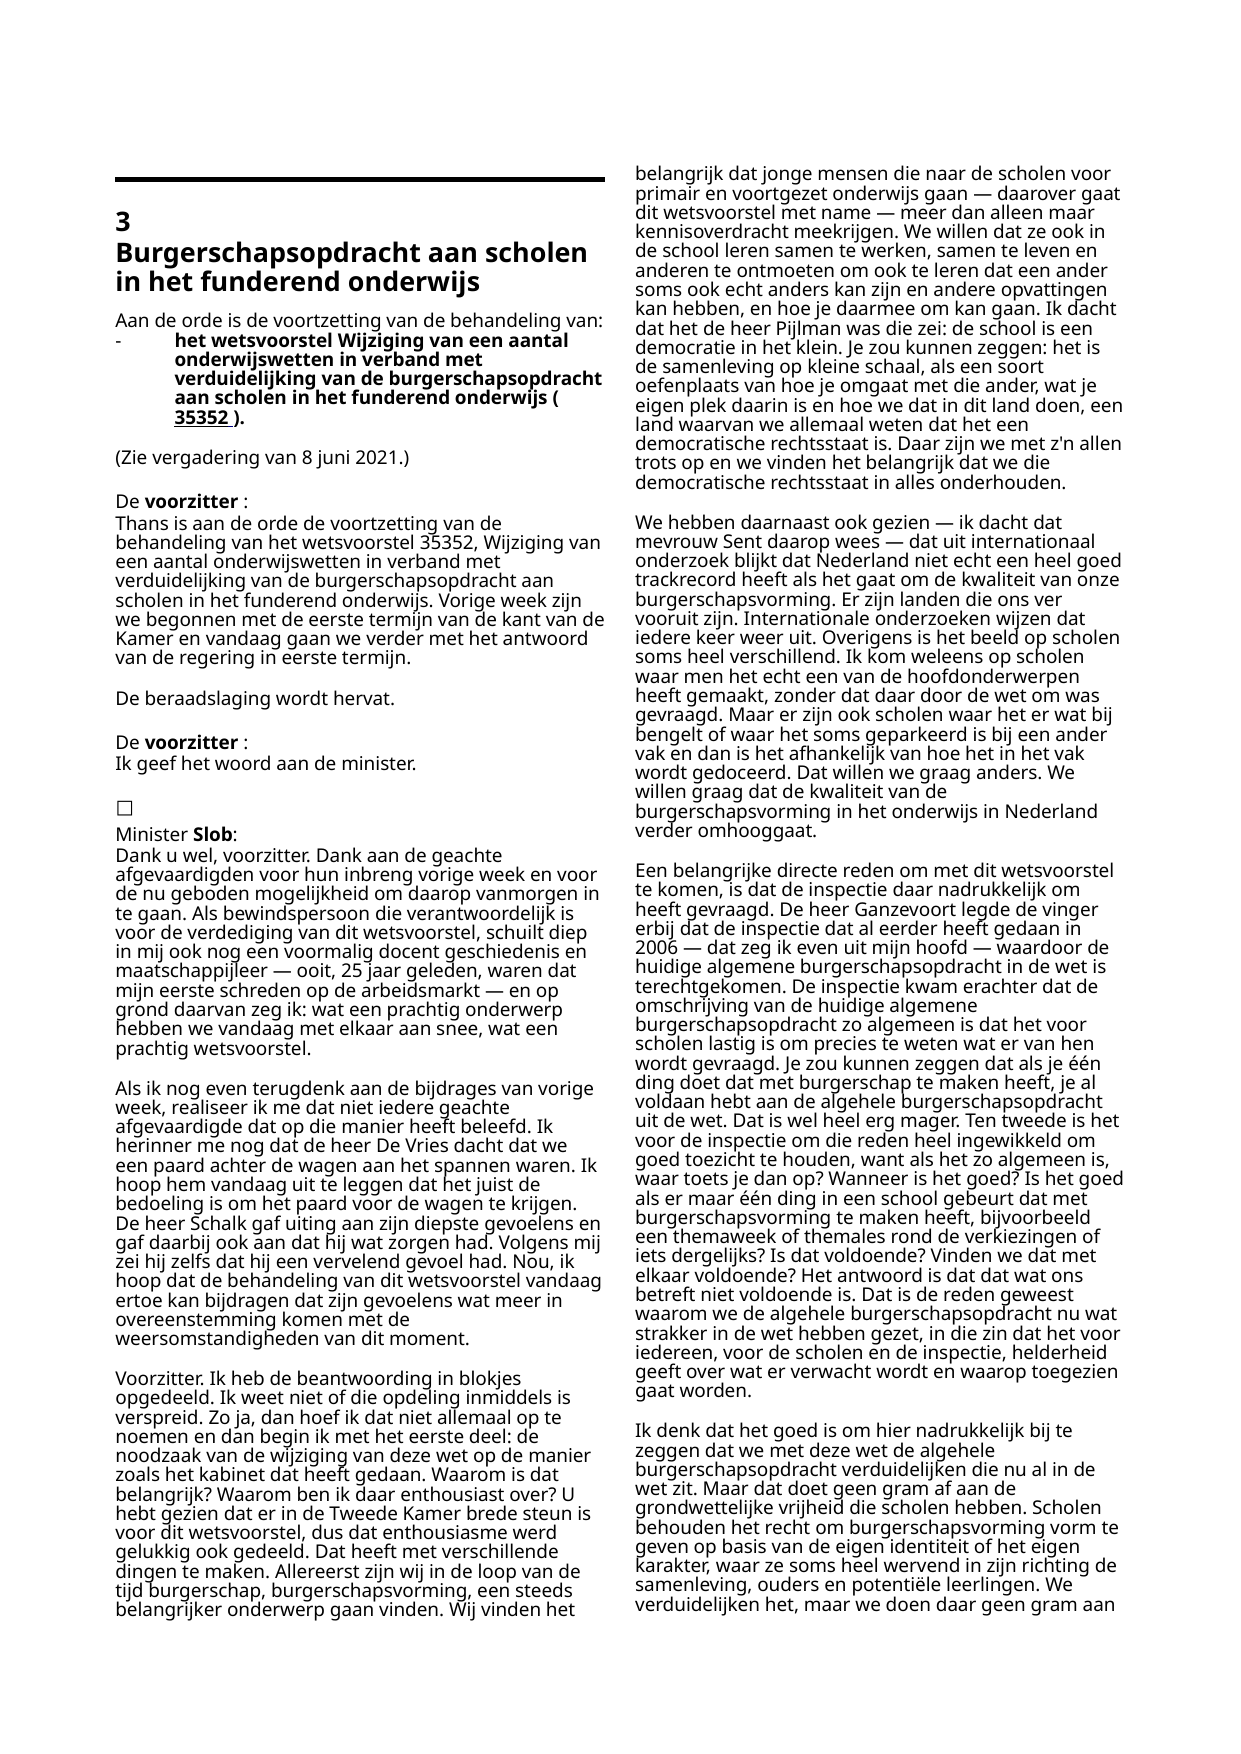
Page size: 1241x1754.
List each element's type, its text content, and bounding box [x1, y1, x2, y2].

text (Zie vergadering van 8 juni 2021.) [115, 449, 605, 468]
text ⬜ [115, 795, 605, 821]
text Voorzitter. Ik heb de beantwoording in blokjes opgedeeld. Ik weet niet of die opdeling inmiddels is verspreid. Zo ja, dan hoef ik dat niet allemaal op te noemen en dan begin ik met het eerste deel: de noodzaak van de wijziging van deze wet op de manier zoals het kabinet dat heeft gedaan. Waarom is dat belangrijk? Waarom ben ik daar enthousiast over? U hebt gezien dat er in de Tweede Kamer brede steun is voor dit wetsvoorstel, dus dat enthousiasme werd gelukkig ook gedeeld. Dat heeft met verschillende dingen te maken. Allereerst zijn wij in de loop van de tijd burgerschap, burgerschapsvorming, een steeds belangrijker onderwerp gaan vinden. Wij vinden het [115, 1370, 605, 1621]
text Ik denk dat het goed is om hier nadrukkelijk bij te zeggen dat we met deze wet de algehele burgerschapsopdracht verduidelijken die nu al in de wet zit. Maar dat doet geen gram af aan de grondwettelijke vrijheid die scholen hebben. Scholen behouden het recht om burgerschapsvorming vorm te geven op basis van de eigen identiteit of het eigen karakter, waar ze soms heel wervend in zijn richting de samenleving, ouders en potentiële leerlingen. We verduidelijken het, maar we doen daar geen gram aan [635, 1422, 1125, 1615]
text Thans is aan de orde de voortzetting van de behandeling van het wetsvoorstel 35352, Wijziging van een aantal onderwijswetten in verband met verduidelijking van de burgerschapsopdracht aan scholen in het funderend onderwijs. Vorige week zijn we begonnen met de eerste termijn van de kant van de Kamer en vandaag gaan we verder met het antwoord van de regering in eerste termijn. [115, 514, 605, 669]
text Dank u wel, voorzitter. Dank aan de geachte afgevaardigden voor hun inbreng vorige week en voor de nu geboden mogelijkheid om daarop vanmorgen in te gaan. Als bewindspersoon die verantwoordelijk is voor de verdediging van dit wetsvoorstel, schuilt diep in mij ook nog een voormalig docent geschiedenis en maatschappijleer — ooit, 25 jaar geleden, waren dat mijn eerste schreden op de arbeidsmarkt — en op grond daarvan zeg ik: wat een prachtig onderwerp hebben we vandaag met elkaar aan snee, wat een prachtig wetsvoorstel. [115, 847, 605, 1059]
text Burgerschapsopdracht aan scholen in het funderend onderwijs [115, 239, 605, 312]
text De beraadslaging wordt hervat. [115, 689, 605, 709]
text Minister Slob: [115, 821, 605, 847]
text De voorzitter : [115, 489, 605, 514]
text Een belangrijke directe reden om met dit wetsvoorstel te komen, is dat de inspectie daar nadrukkelijk om heeft gevraagd. De heer Ganzevoort legde de vinger erbij dat de inspectie dat al eerder heeft gedaan in 2006 — dat zeg ik even uit mijn hoofd — waardoor de huidige algemene burgerschapsopdracht in de wet is terechtgekomen. De inspectie kwam erachter dat de omschrijving van de huidige algemene burgerschapsopdracht zo algemeen is dat het voor scholen lastig is om precies te weten wat er van hen wordt gevraagd. Je zou kunnen zeggen dat als je één ding doet dat met burgerschap te maken heeft, je al voldaan hebt aan de algehele burgerschapsopdracht uit de wet. Dat is wel heel erg mager. Ten tweede is het voor de inspectie om die reden heel ingewikkeld om goed toezicht te houden, want als het zo algemeen is, waar toets je dan op? Wanneer is het goed? Is het goed als er maar één ding in een school gebeurt dat met burgerschapsvorming te maken heeft, bijvoorbeeld een themaweek of themales rond de verkiezingen of iets dergelijks? Is dat voldoende? Vinden we dat met elkaar voldoende? Het antwoord is dat dat wat ons betreft niet voldoende is. Dat is de reden geweest waarom we de algehele burgerschapsopdracht nu wat strakker in de wet hebben gezet, in die zin dat het voor iedereen, voor de scholen en de inspectie, helderheid geeft over wat er verwacht wordt en waarop toegezien gaat worden. [635, 862, 1125, 1402]
text We hebben daarnaast ook gezien — ik dacht dat mevrouw Sent daarop wees — dat uit internationaal onderzoek blijkt dat Nederland niet echt een heel goed trackrecord heeft als het gaat om de kwaliteit van onze burgerschapsvorming. Er zijn landen die ons ver vooruit zijn. Internationale onderzoeken wijzen dat iedere keer weer uit. Overigens is het beeld op scholen soms heel verschillend. Ik kom weleens op scholen waar men het echt een van de hoofdonderwerpen heeft gemaakt, zonder dat daar door de wet om was gevraagd. Maar er zijn ook scholen waar het er wat bij bengelt of waar het soms geparkeerd is bij een ander vak en dan is het afhankelijk van hoe het in het vak wordt gedoceerd. Dat willen we graag anders. We willen graag dat de kwaliteit van de burgerschapsvorming in het onderwijs in Nederland verder omhooggaat. [635, 514, 1125, 841]
text Als ik nog even terugdenk aan de bijdrages van vorige week, realiseer ik me dat niet iedere geachte afgevaardigde dat op die manier heeft beleefd. Ik herinner me nog dat de heer De Vries dacht dat we een paard achter de wagen aan het spannen waren. Ik hoop hem vandaag uit te leggen dat het juist de bedoeling is om het paard voor de wagen te krijgen. De heer Schalk gaf uiting aan zijn diepste gevoelens en gaf daarbij ook aan dat hij wat zorgen had. Volgens mij zei hij zelfs dat hij een vervelend gevoel had. Nou, ik hoop dat de behandeling van dit wetsvoorstel vandaag ertoe kan bijdragen dat zijn gevoelens wat meer in overeenstemming komen met de weersomstandigheden van dit moment. [115, 1079, 605, 1349]
text Aan de orde is de voortzetting van de behandeling van: [115, 312, 605, 332]
text De voorzitter : [115, 729, 605, 755]
text Ik geef het woord aan de minister. [115, 755, 605, 774]
text 3 [115, 203, 605, 239]
text belangrijk dat jonge mensen die naar de scholen voor primair en voortgezet onderwijs gaan — daarover gaat dit wetsvoorstel met name — meer dan alleen maar kennisoverdracht meekrijgen. We willen dat ze ook in de school leren samen te werken, samen te leven en anderen te ontmoeten om ook te leren dat een ander soms ook echt anders kan zijn en andere opvattingen kan hebben, en hoe je daarmee om kan gaan. Ik dacht dat het de heer Pijlman was die zei: de school is een democratie in het klein. Je zou kunnen zeggen: het is de samenleving op kleine schaal, als een soort oefenplaats van hoe je omgaat met die ander, wat je eigen plek daarin is en hoe we dat in dit land doen, een land waarvan we allemaal weten dat het een democratische rechtsstaat is. Daar zijn we met z'n allen trots op en we vinden het belangrijk dat we die democratische rechtsstaat in alles onderhouden. [635, 165, 1125, 493]
list het wetsvoorstel Wijziging van een aantal onderwijswetten in verband met verduidelijking van de burgerschapsopdracht aan scholen in het funderend onderwijs ( 35352 ). [115, 332, 605, 428]
